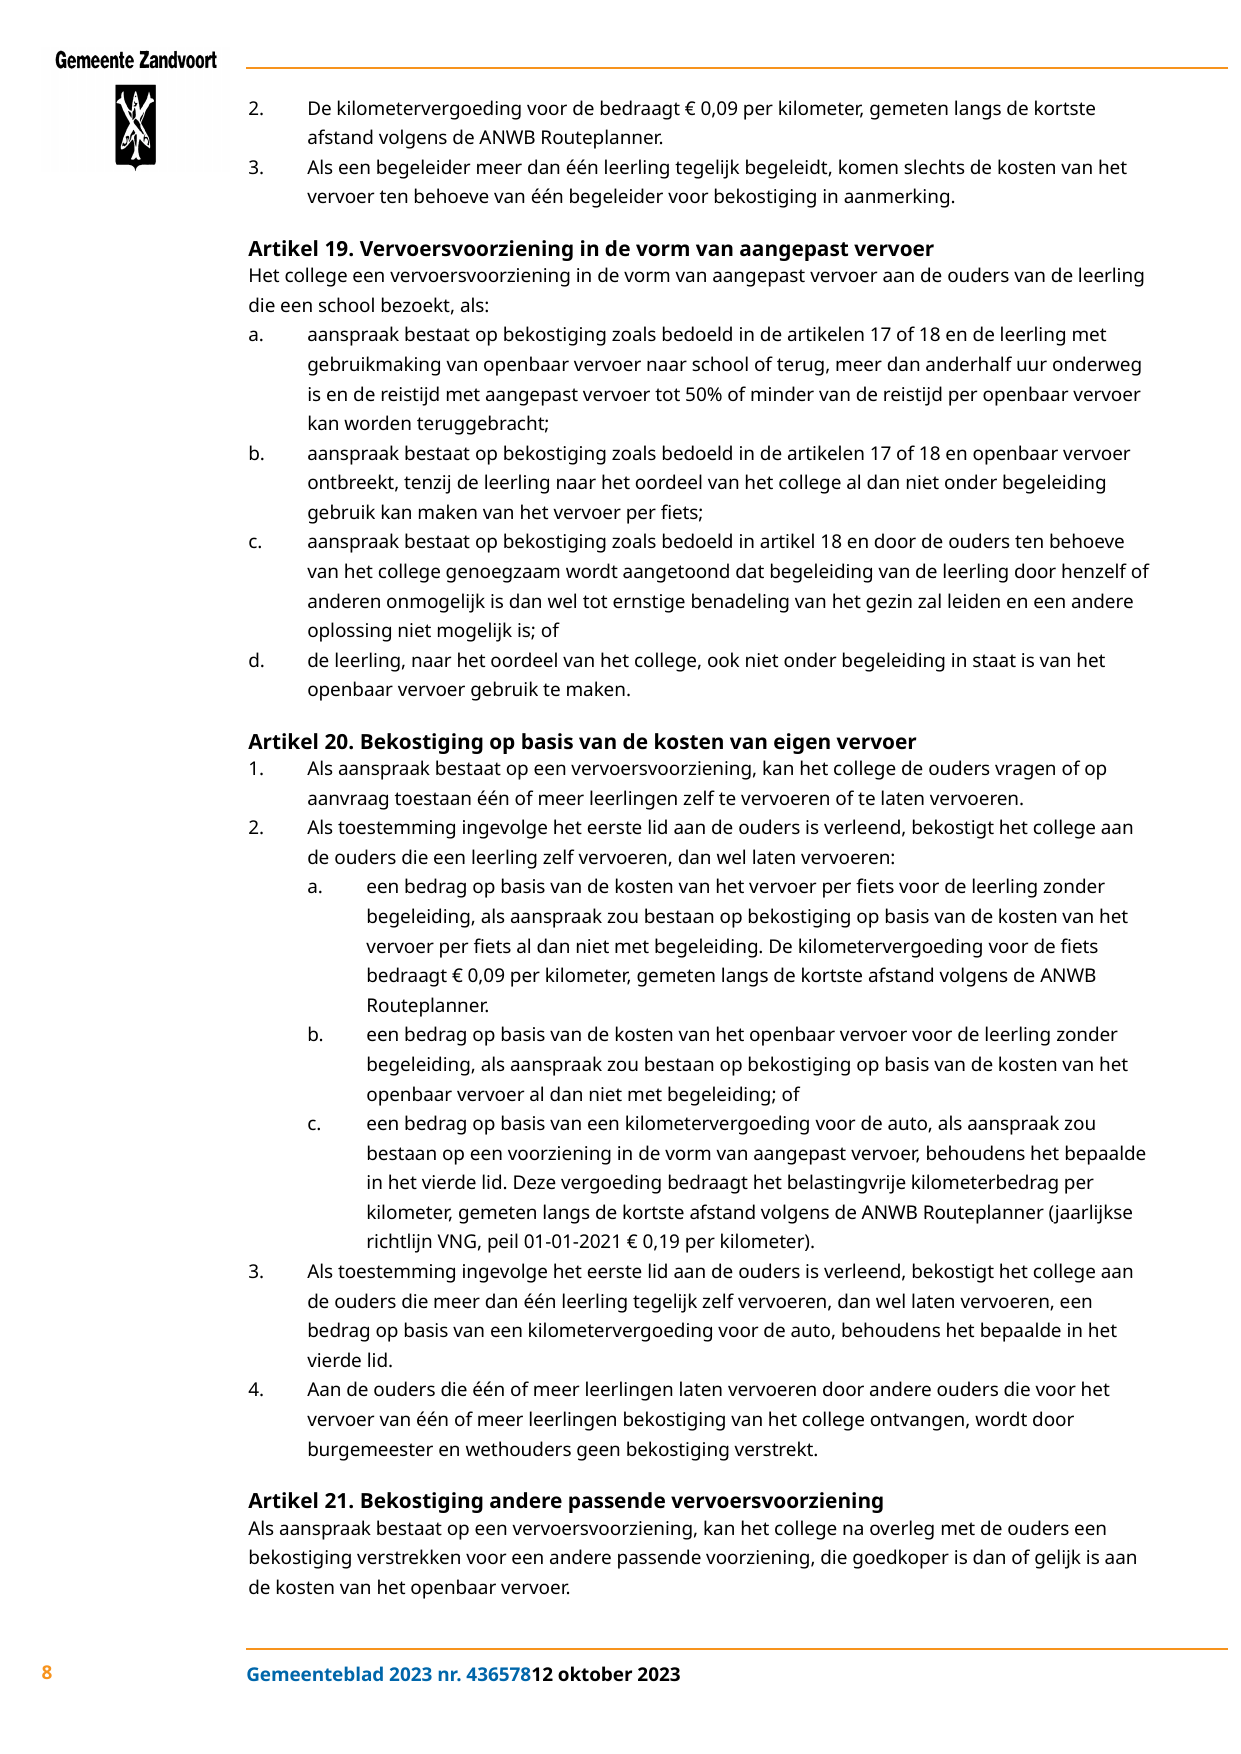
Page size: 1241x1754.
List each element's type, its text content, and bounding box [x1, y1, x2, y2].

list aanspraak bestaat op bekostiging zoals bedoeld in de artikelen 17 of 18 en openbaar vervoer ontbreekt, tenzij de leerling naar het oordeel van het college al dan niet onder begeleiding gebruik kan maken van het vervoer per fiets; [248, 440, 1152, 525]
list aanspraak bestaat op bekostiging zoals bedoeld in de artikelen 17 of 18 en de leerling met gebruikmaking van openbaar vervoer naar school of terug, meer dan anderhalf uur onderweg is en de reistijd met aangepast vervoer tot 50% of minder van de reistijd per openbaar vervoer kan worden teruggebracht; [248, 322, 1152, 436]
text Artikel 19. Vervoersvoorziening in de vorm van aangepast vervoer [248, 234, 1152, 262]
text Als aanspraak bestaat op een vervoersvoorziening, kan het college na overleg met de ouders een bekostiging verstrekken voor een andere passende voorziening, die goedkoper is dan of gelijk is aan de kosten van het openbaar vervoer. [248, 1515, 1152, 1599]
list de leerling, naar het oordeel van het college, ook niet onder begeleiding in staat is van het openbaar vervoer gebruik te maken. [248, 647, 1152, 702]
list Als een begeleider meer dan één leerling tegelijk begeleidt, komen slechts de kosten van het vervoer ten behoeve van één begeleider voor bekostiging in aanmerking. [248, 154, 1152, 209]
text Het college een vervoersvoorziening in de vorm van aangepast vervoer aan de ouders van de leerling die een school bezoekt, als: [248, 262, 1152, 318]
text Artikel 21. Bekostiging andere passende vervoersvoorziening [248, 1486, 1152, 1515]
list Als toestemming ingevolge het eerste lid aan de ouders is verleend, bekostigt het college aan de ouders die een leerling zelf vervoeren, dan wel laten vervoeren: [248, 814, 1152, 870]
text Artikel 20. Bekostiging op basis van de kosten van eigen vervoer [248, 727, 1152, 755]
list een bedrag op basis van de kosten van het openbaar vervoer voor de leerling zonder begeleiding, als aanspraak zou bestaan op bekostiging op basis van de kosten van het openbaar vervoer al dan niet met begeleiding; of [307, 1022, 1152, 1107]
list De kilometervergoeding voor de bedraagt € 0,09 per kilometer, gemeten langs de kortste afstand volgens de ANWB Routeplanner. [248, 95, 1152, 150]
list Als toestemming ingevolge het eerste lid aan de ouders is verleend, bekostigt het college aan de ouders die meer dan één leerling tegelijk zelf vervoeren, dan wel laten vervoeren, een bedrag op basis van een kilometervergoeding voor de auto, behoudens het bepaalde in het vierde lid. [248, 1258, 1152, 1373]
list Aan de ouders die één of meer leerlingen laten vervoeren door andere ouders die voor het vervoer van één of meer leerlingen bekostiging van het college ontvangen, wordt door burgemeester en wethouders geen bekostiging verstrekt. [248, 1377, 1152, 1462]
list Als aanspraak bestaat op een vervoersvoorziening, kan het college de ouders vragen of op aanvraag toestaan één of meer leerlingen zelf te vervoeren of te laten vervoeren. [248, 755, 1152, 811]
picture [41, 47, 231, 172]
list een bedrag op basis van de kosten van het vervoer per fiets voor de leerling zonder begeleiding, als aanspraak zou bestaan op bekostiging op basis van de kosten van het vervoer per fiets al dan niet met begeleiding. De kilometervergoeding voor de fiets bedraagt € 0,09 per kilometer, gemeten langs de kortste afstand volgens de ANWB Routeplanner. [307, 874, 1152, 1018]
list aanspraak bestaat op bekostiging zoals bedoeld in artikel 18 en door de ouders ten behoeve van het college genoegzaam wordt aangetoond dat begeleiding van de leerling door henzelf of anderen onmogelijk is dan wel tot ernstige benadeling van het gezin zal leiden en een andere oplossing niet mogelijk is; of [248, 529, 1152, 643]
list een bedrag op basis van een kilometervergoeding voor de auto, als aanspraak zou bestaan op een voorziening in de vorm van aangepast vervoer, behoudens het bepaalde in het vierde lid. Deze vergoeding bedraagt het belastingvrije kilometerbedrag per kilometer, gemeten langs de kortste afstand volgens de ANWB Routeplanner (jaarlijkse richtlijn VNG, peil 01-01-2021 € 0,19 per kilometer). [307, 1110, 1152, 1254]
